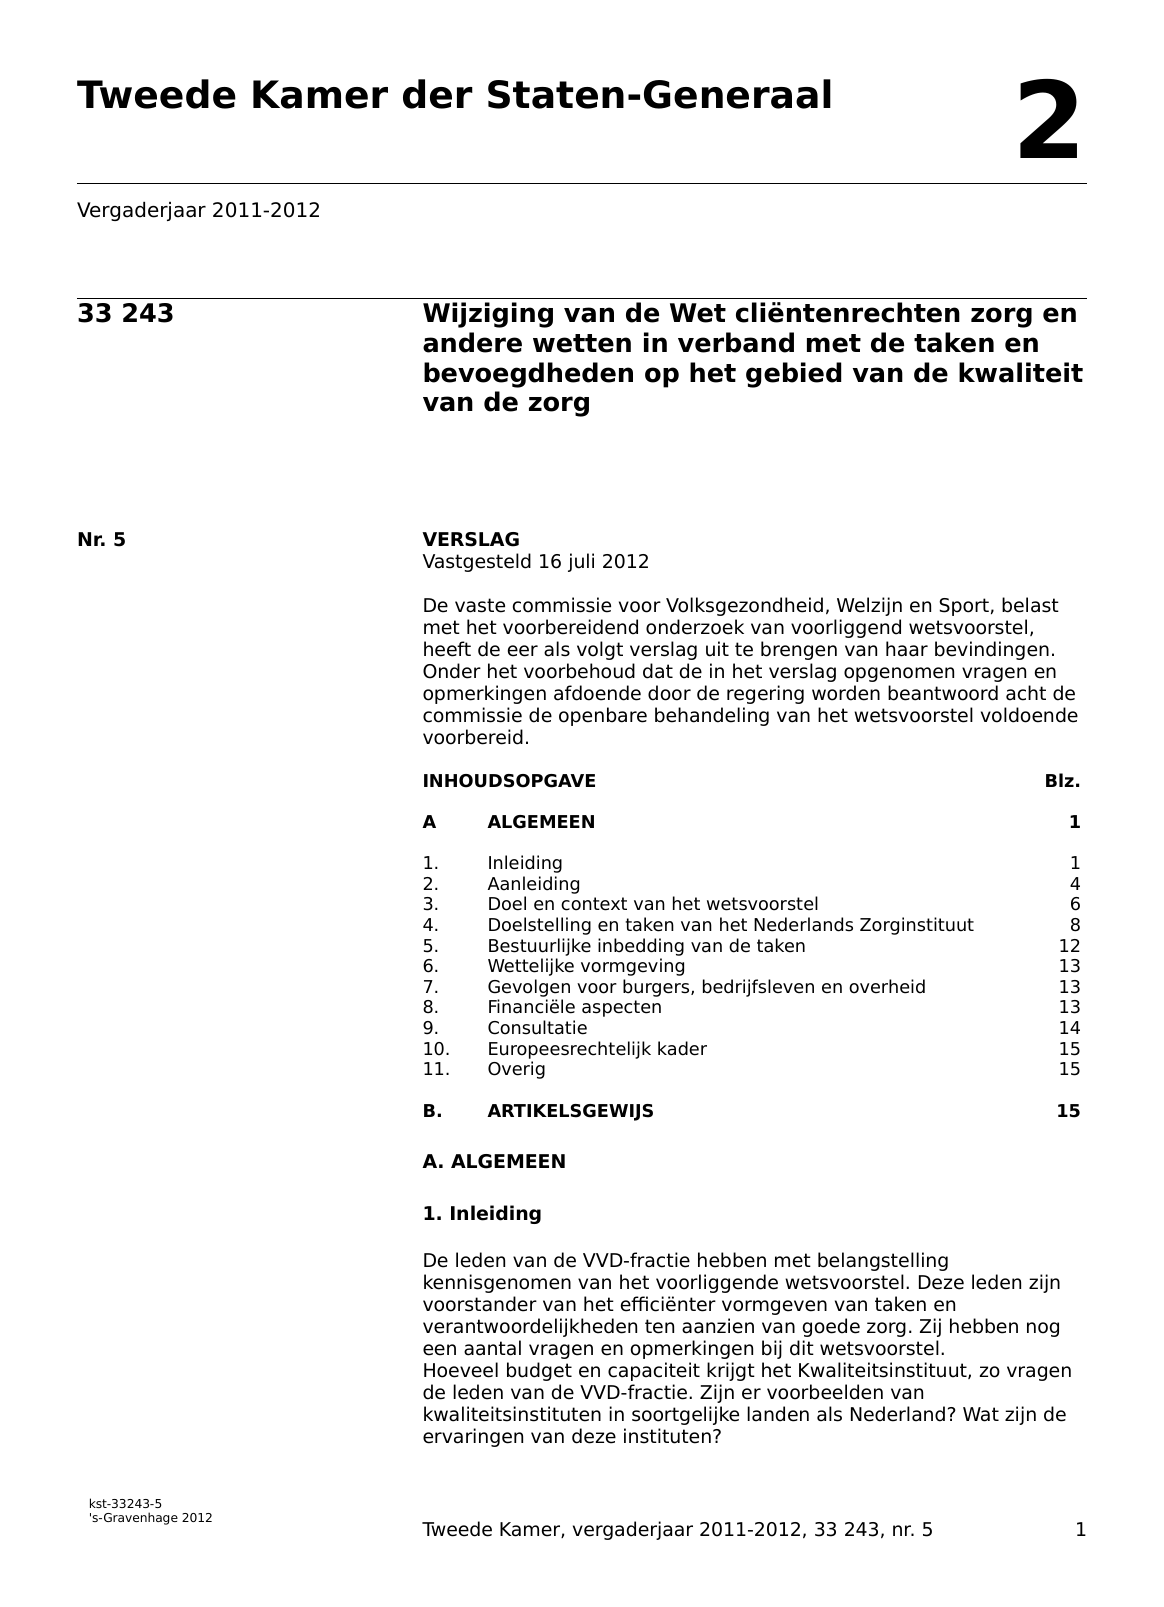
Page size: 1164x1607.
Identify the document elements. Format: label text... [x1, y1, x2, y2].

table_cell 9. [422, 1018, 481, 1039]
table_cell 1 [1013, 812, 1087, 832]
table_cell [1013, 833, 1087, 853]
table_cell 10. [422, 1039, 481, 1059]
table_cell 13 [1013, 998, 1087, 1018]
table_cell Doel en context van het wetsvoorstel [481, 894, 1013, 915]
table_cell Europeesrechtelijk kader [481, 1039, 1013, 1059]
text De vaste commissie voor Volksgezondheid, Welzijn en Sport, belast met het voorbereidend onderzoek van voorliggend wetsvoorstel, heeft de eer als volgt verslag uit te brengen van haar bevindingen. [422, 595, 1087, 661]
table_cell 1. [422, 853, 481, 874]
table_cell 14 [1013, 1018, 1087, 1039]
table_cell [422, 833, 481, 853]
table_cell 4 [1013, 874, 1087, 894]
table_cell Vergaderjaar 2011-2012 [77, 184, 1087, 298]
table_cell 15 [1013, 1039, 1087, 1059]
table_cell A [422, 812, 481, 832]
table_cell Bestuurlijke inbedding van de taken [481, 936, 1013, 956]
table_cell 13 [1013, 956, 1087, 977]
table_cell Aanleiding [481, 874, 1013, 894]
table_cell 15 [1013, 1059, 1087, 1080]
text kst-33243-5 [88, 1497, 323, 1511]
table_cell 8 [1013, 915, 1087, 936]
table_cell 1 [1013, 853, 1087, 874]
table_cell ARTIKELSGEWIJS [481, 1101, 1013, 1121]
table_cell [481, 1080, 1013, 1101]
table_cell [1013, 791, 1087, 812]
table_cell 15 [1013, 1101, 1087, 1121]
table_cell Consultatie [481, 1018, 1013, 1039]
table_cell 13 [1013, 977, 1087, 997]
table_cell [481, 791, 1013, 812]
table_cell Inleiding [481, 853, 1013, 874]
table_cell 4. [422, 915, 481, 936]
text 's-Gravenhage 2012 [88, 1511, 323, 1525]
table_cell 2. [422, 874, 481, 894]
table_header 2 [886, 59, 1087, 183]
table_cell B. [422, 1101, 481, 1121]
text De leden van de VVD-fractie hebben met belangstelling kennisgenomen van het voorliggende wetsvoorstel. Deze leden zijn voorstander van het efficiënter vormgeven van taken en verantwoordelijkheden ten aanzien van goede zorg. Zij hebben nog een aantal vragen en opmerkingen bij dit wetsvoorstel. [422, 1250, 1087, 1360]
subtitle 33 243 Wijziging van de Wet cliëntenrechten zorg en andere wetten in verband met de taken en bevoegdheden op het gebied van de kwaliteit van de zorg [77, 299, 1087, 418]
table_cell 11. [422, 1059, 481, 1080]
table_cell 8. [422, 998, 481, 1018]
text Vastgesteld 16 juli 2012 [422, 551, 1087, 573]
table_cell 5. [422, 936, 481, 956]
table_cell [481, 833, 1013, 853]
text Onder het voorbehoud dat de in het verslag opgenomen vragen en opmerkingen afdoende door de regering worden beantwoord acht de commissie de openbare behandeling van het wetsvoorstel voldoende voorbereid. [422, 661, 1087, 749]
table_cell Overig [481, 1059, 1013, 1080]
subtitle A. ALGEMEEN [422, 1151, 1087, 1173]
table_cell [422, 791, 481, 812]
table_cell 7. [422, 977, 481, 997]
table_cell Financiële aspecten [481, 998, 1013, 1018]
table_cell [422, 1080, 481, 1101]
text Hoeveel budget en capaciteit krijgt het Kwaliteitsinstituut, zo vragen de leden van de VVD-fractie. Zijn er voorbeelden van kwaliteitsinstituten in soortgelijke landen als Nederland? Wat zijn de ervaringen van deze instituten? [422, 1360, 1087, 1448]
table_cell Doelstelling en taken van het Nederlands Zorginstituut [481, 915, 1013, 936]
subtitle Nr. 5 VERSLAG [77, 529, 1087, 551]
table_header Blz. [1013, 771, 1087, 791]
table_cell 6. [422, 956, 481, 977]
table_header INHOUDSOPGAVE [422, 771, 1013, 791]
table_cell 3. [422, 894, 481, 915]
table_cell 6 [1013, 894, 1087, 915]
table_cell Wettelijke vormgeving [481, 956, 1013, 977]
table_cell Gevolgen voor burgers, bedrijfsleven en overheid [481, 977, 1013, 997]
table_cell [1013, 1080, 1087, 1101]
table_cell ALGEMEEN [481, 812, 1013, 832]
subtitle 1. Inleiding [422, 1203, 1087, 1225]
table_header Tweede Kamer der Staten-Generaal [77, 59, 886, 183]
table_cell 12 [1013, 936, 1087, 956]
